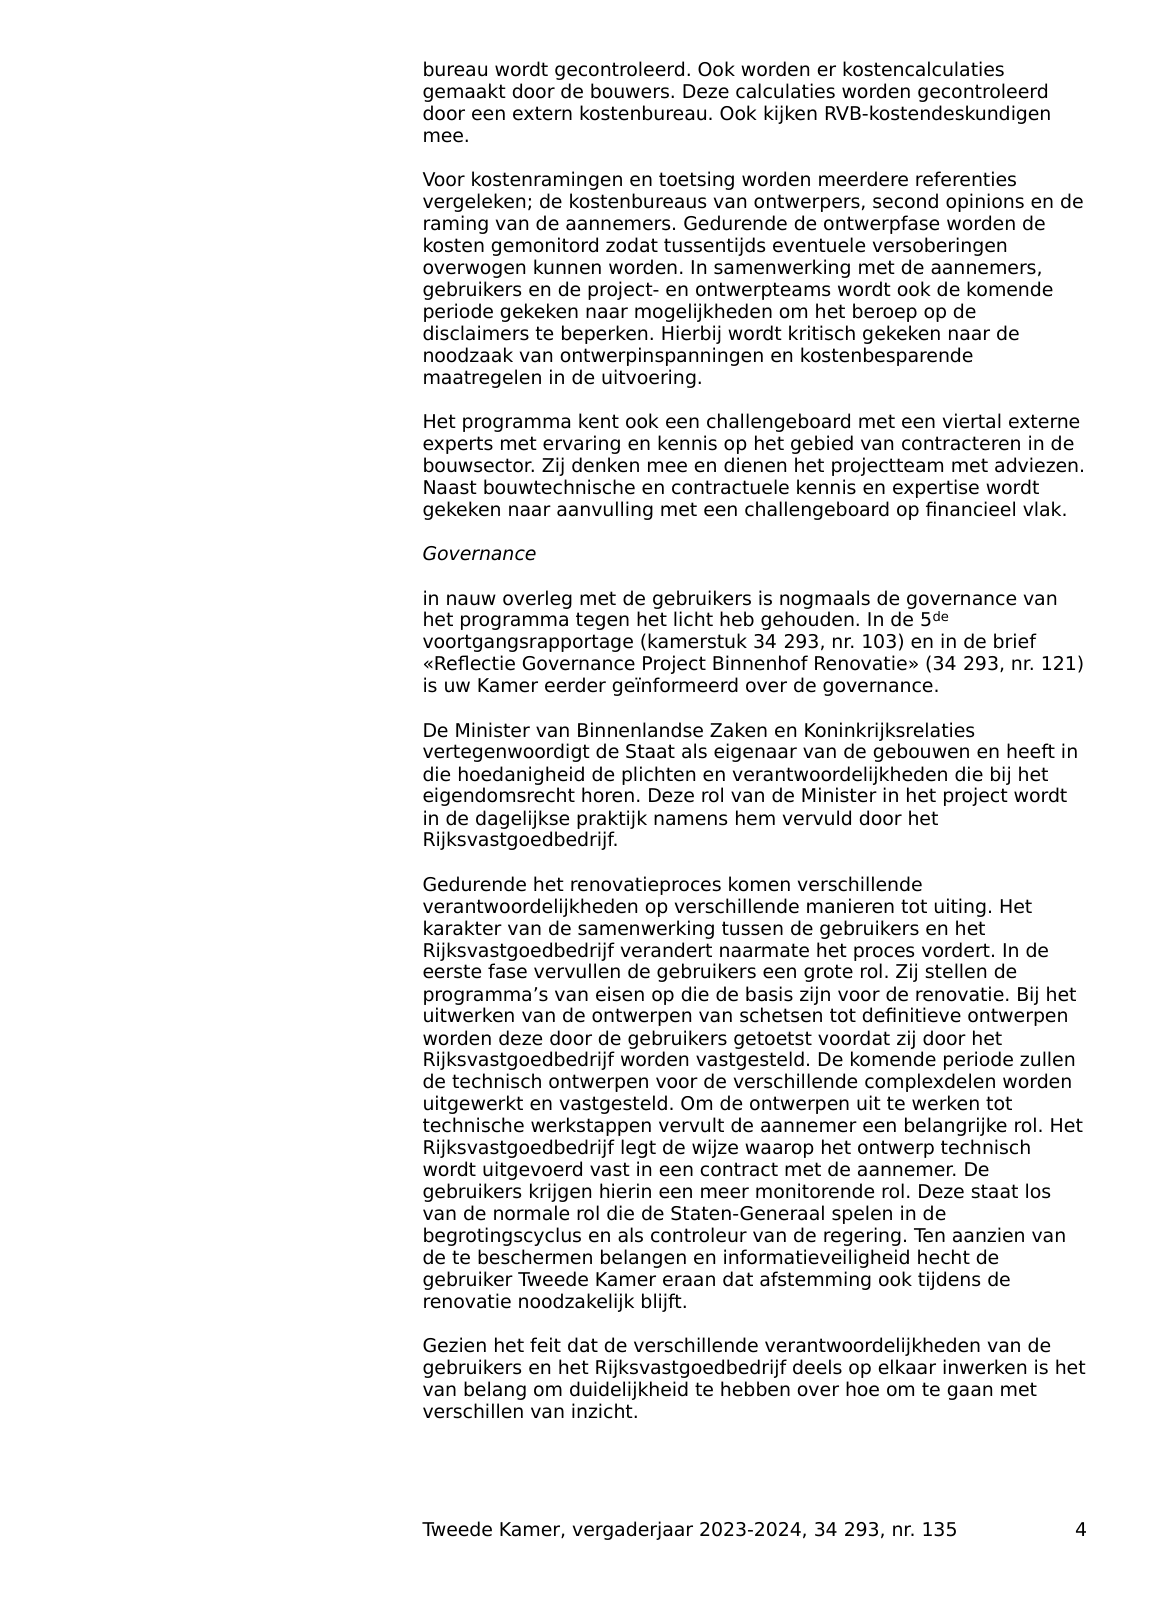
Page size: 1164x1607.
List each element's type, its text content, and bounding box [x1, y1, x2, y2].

text Gedurende het renovatieproces komen verschillende verantwoordelijkheden op verschillende manieren tot uiting. Het karakter van de samenwerking tussen de gebruikers en het Rijksvastgoedbedrijf verandert naarmate het proces vordert. In de eerste fase vervullen de gebruikers een grote rol. Zij stellen de programma’s van eisen op die de basis zijn voor de renovatie. Bij het uitwerken van de ontwerpen van schetsen tot definitieve ontwerpen worden deze door de gebruikers getoetst voordat zij door het Rijksvastgoedbedrijf worden vastgesteld. De komende periode zullen de technisch ontwerpen voor de verschillende complexdelen worden uitgewerkt en vastgesteld. Om de ontwerpen uit te werken tot technische werkstappen vervult de aannemer een belangrijke rol. Het Rijksvastgoedbedrijf legt de wijze waarop het ontwerp technisch wordt uitgevoerd vast in een contract met de aannemer. De gebruikers krijgen hierin een meer monitorende rol. Deze staat los van de normale rol die de Staten-Generaal spelen in de begrotingscyclus en als controleur van de regering. Ten aanzien van de te beschermen belangen en informatieveiligheid hecht de gebruiker Tweede Kamer eraan dat afstemming ook tijdens de renovatie noodzakelijk blijft. [422, 873, 1087, 1313]
subtitle Governance [422, 543, 1087, 565]
text Het programma kent ook een challengeboard met een viertal externe experts met ervaring en kennis op het gebied van contracteren in de bouwsector. Zij denken mee en dienen het projectteam met adviezen. Naast bouwtechnische en contractuele kennis en expertise wordt gekeken naar aanvulling met een challengeboard op financieel vlak. [422, 411, 1087, 521]
text De Minister van Binnenlandse Zaken en Koninkrijksrelaties vertegenwoordigt de Staat als eigenaar van de gebouwen en heeft in die hoedanigheid de plichten en verantwoordelijkheden die bij het eigendomsrecht horen. Deze rol van de Minister in het project wordt in de dagelijkse praktijk namens hem vervuld door het Rijksvastgoedbedrijf. [422, 719, 1087, 851]
text in nauw overleg met de gebruikers is nogmaals de governance van het programma tegen het licht heb gehouden. In de 5de voortgangsrapportage (kamerstuk 34 293, nr. 103) en in de brief «Reflectie Governance Project Binnenhof Renovatie» (34 293, nr. 121) is uw Kamer eerder geïnformeerd over de governance. [422, 587, 1087, 697]
text Voor kostenramingen en toetsing worden meerdere referenties vergeleken; de kostenbureaus van ontwerpers, second opinions en de raming van de aannemers. Gedurende de ontwerpfase worden de kosten gemonitord zodat tussentijds eventuele versoberingen overwogen kunnen worden. In samenwerking met de aannemers, gebruikers en de project- en ontwerpteams wordt ook de komende periode gekeken naar mogelijkheden om het beroep op de disclaimers te beperken. Hierbij wordt kritisch gekeken naar de noodzaak van ontwerpinspanningen en kostenbesparende maatregelen in de uitvoering. [422, 169, 1087, 389]
text Gezien het feit dat de verschillende verantwoordelijkheden van de gebruikers en het Rijksvastgoedbedrijf deels op elkaar inwerken is het van belang om duidelijkheid te hebben over hoe om te gaan met verschillen van inzicht. [422, 1335, 1087, 1423]
text bureau wordt gecontroleerd. Ook worden er kostencalculaties gemaakt door de bouwers. Deze calculaties worden gecontroleerd door een extern kostenbureau. Ook kijken RVB-kostendeskundigen mee. [422, 59, 1087, 147]
